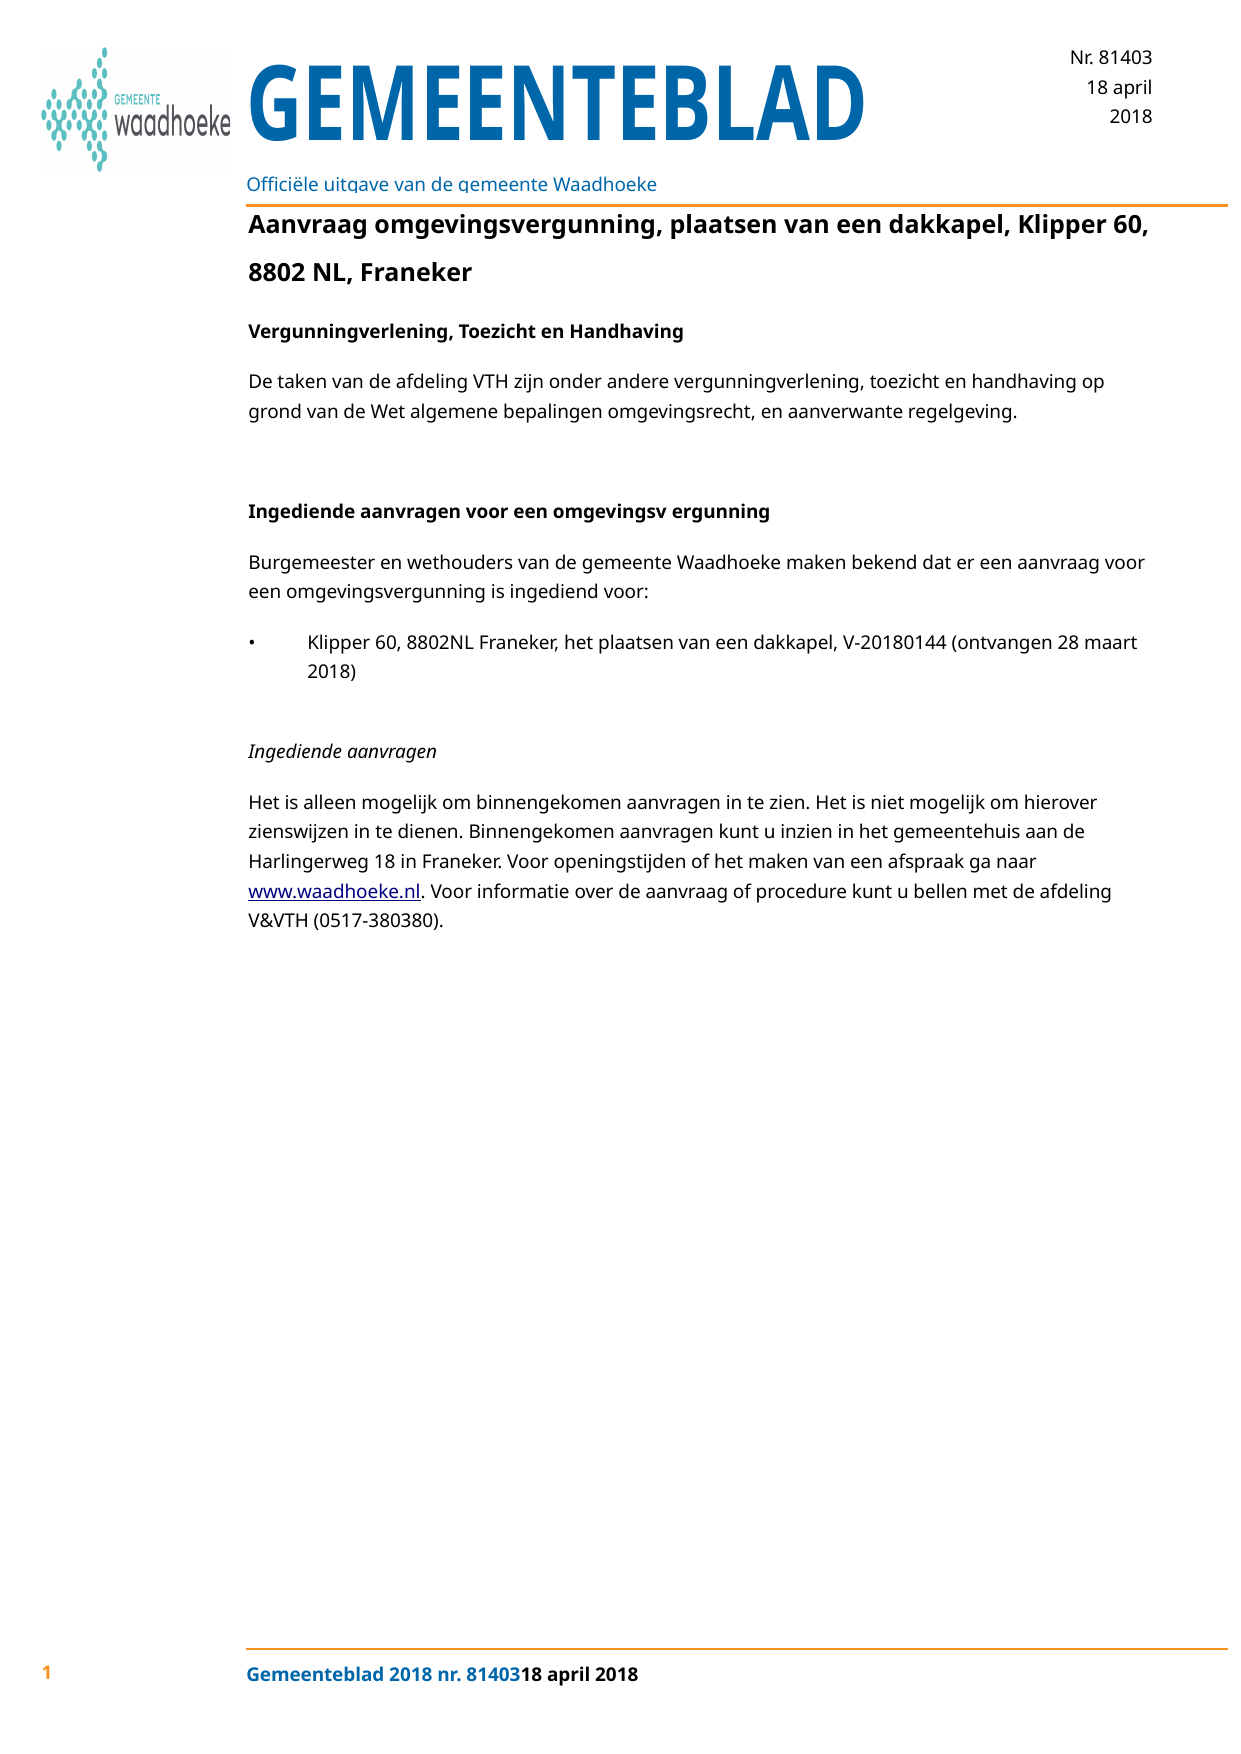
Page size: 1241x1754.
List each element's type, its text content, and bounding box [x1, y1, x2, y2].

text Vergunningverlening, Toezicht en Handhaving [248, 318, 1152, 344]
picture [41, 47, 231, 172]
text Ingediende aanvragen voor een omgevingsv ergunning [248, 499, 1152, 524]
list Klipper 60, 8802NL Franeker, het plaatsen van een dakkapel, V-20180144 (ontvangen 28 maart 2018) [248, 629, 1152, 684]
text Aanvraag omgevingsvergunning, plaatsen van een dakkapel, Klipper 60, 8802 NL, Franeker [248, 207, 1152, 288]
text Burgemeester en wethouders van de gemeente Waadhoeke maken bekend dat er een aanvraag voor een omgevingsvergunning is ingediend voor: [248, 549, 1152, 604]
text Het is alleen mogelijk om binnengekomen aanvragen in te zien. Het is niet mogelijk om hierover zienswijzen in te dienen. Binnengekomen aanvragen kunt u inzien in het gemeentehuis aan de Harlingerweg 18 in Franeker. Voor openingstijden of het maken van een afspraak ga naar www.waadhoeke.nl. Voor informatie over de aanvraag of procedure kunt u bellen met de afdeling V&VTH (0517-380380). [248, 789, 1152, 933]
text De taken van de afdeling VTH zijn onder andere vergunningverlening, toezicht en handhaving op grond van de Wet algemene bepalingen omgevingsrecht, en aanverwante regelgeving. [248, 368, 1152, 424]
text Ingediende aanvragen [248, 739, 1152, 764]
